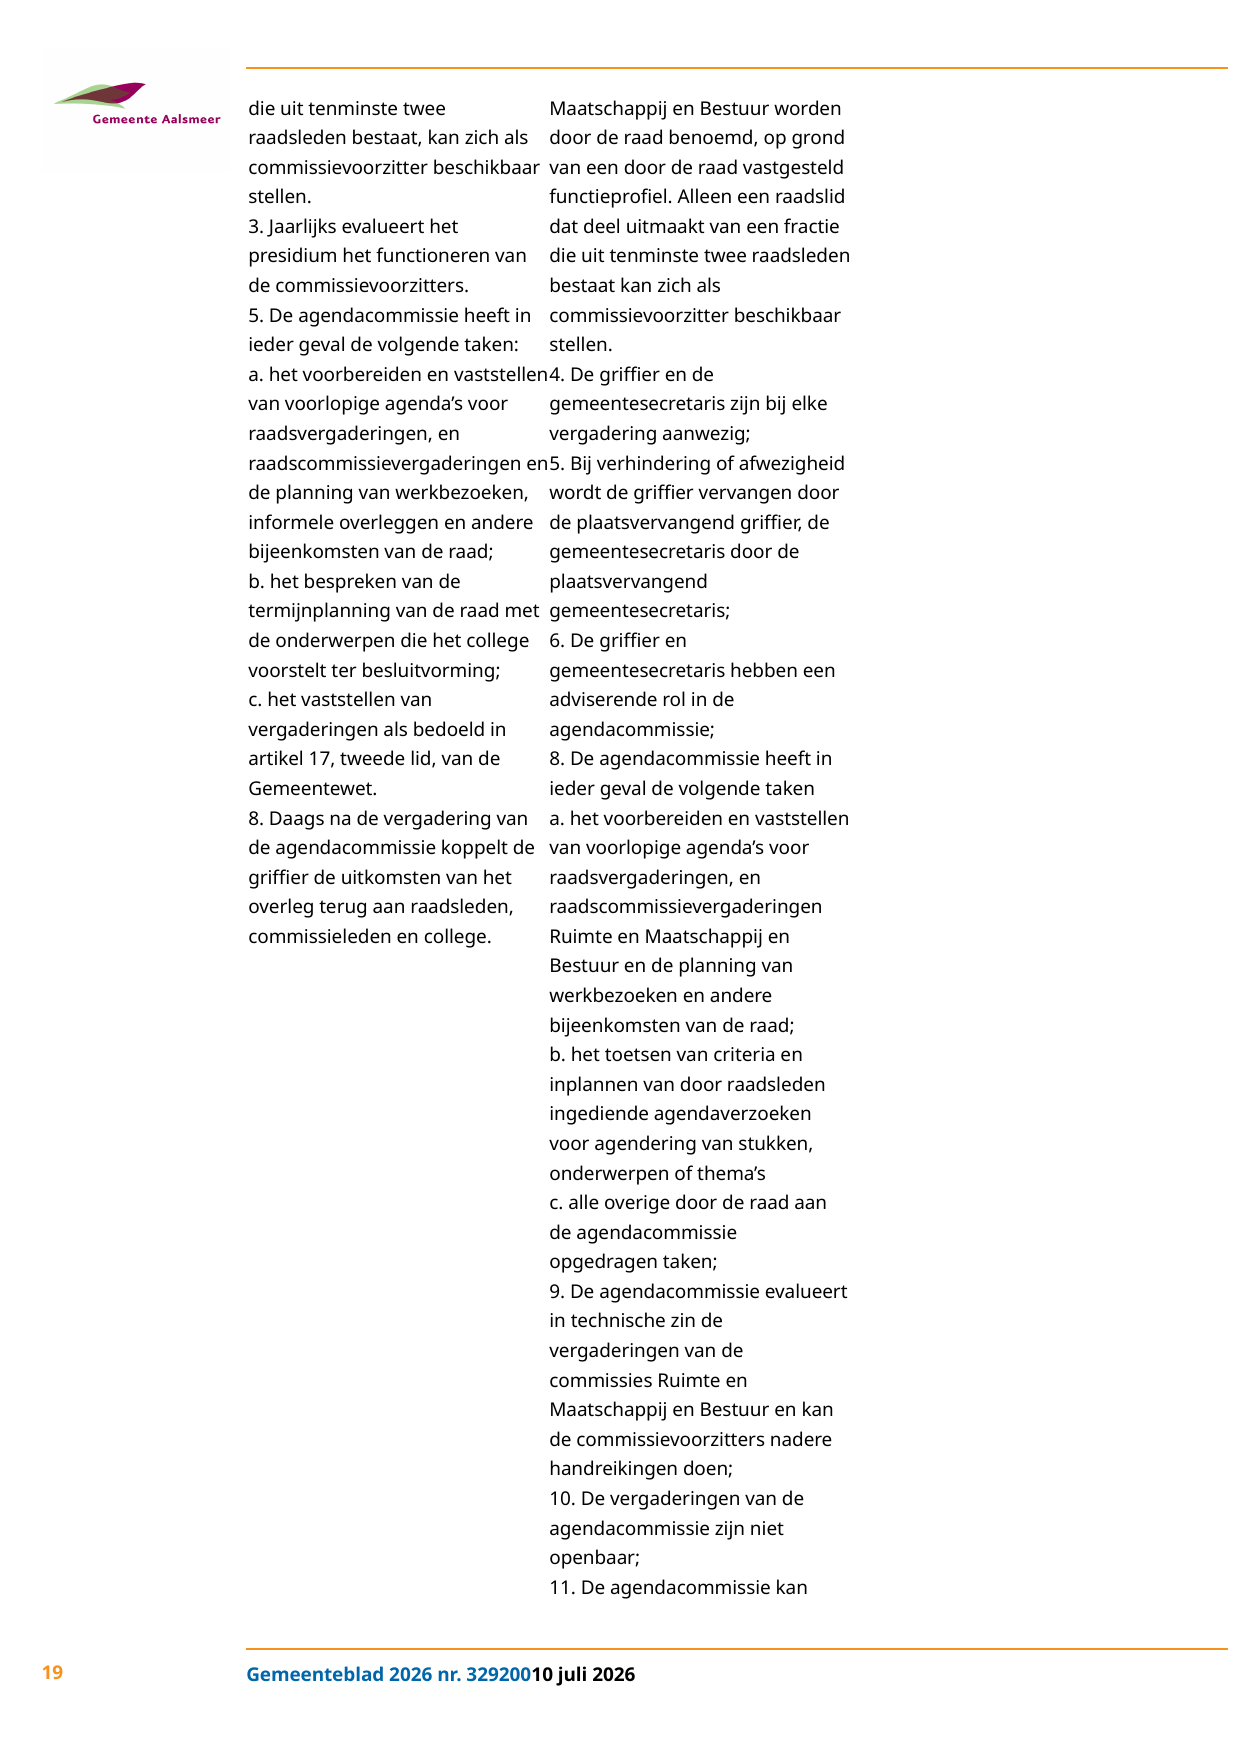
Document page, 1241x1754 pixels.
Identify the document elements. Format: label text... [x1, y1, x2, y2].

table_cell die uit tenminste twee raadsleden bestaat, kan zich als commissievoorzitter beschikbaar stellen. 3. Jaarlijks evalueert het presidium het functioneren van de commissievoorzitters. 5. De agendacommissie heeft in ieder geval de volgende taken: a. het voorbereiden en vaststellen van voorlopige agenda’s voor raadsvergaderingen, en raadscommissievergaderingen en de planning van werkbezoeken, informele overleggen en andere bijeenkomsten van de raad; b. het bespreken van de termijnplanning van de raad met de onderwerpen die het college voorstelt ter besluitvorming; c. het vaststellen van vergaderingen als bedoeld in artikel 17, tweede lid, van de Gemeentewet. 8. Daags na de vergadering van de agendacommissie koppelt de griffier de uitkomsten van het overleg terug aan raadsleden, commissieleden en college. [248, 95, 549, 1600]
picture [41, 47, 231, 172]
table_cell Maatschappij en Bestuur worden door de raad benoemd, op grond van een door de raad vastgesteld functieprofiel. Alleen een raadslid dat deel uitmaakt van een fractie die uit tenminste twee raadsleden bestaat kan zich als commissievoorzitter beschikbaar stellen. 4. De griffier en de gemeentesecretaris zijn bij elke vergadering aanwezig; 5. Bij verhindering of afwezigheid wordt de griffier vervangen door de plaatsvervangend griffier, de gemeentesecretaris door de plaatsvervangend gemeentesecretaris; 6. De griffier en gemeentesecretaris hebben een adviserende rol in de agendacommissie; 8. De agendacommissie heeft in ieder geval de volgende taken a. het voorbereiden en vaststellen van voorlopige agenda’s voor raadsvergaderingen, en raadscommissievergaderingen Ruimte en Maatschappij en Bestuur en de planning van werkbezoeken en andere bijeenkomsten van de raad; b. het toetsen van criteria en inplannen van door raadsleden ingediende agendaverzoeken voor agendering van stukken, onderwerpen of thema’s c. alle overige door de raad aan de agendacommissie opgedragen taken; 9. De agendacommissie evalueert in technische zin de vergaderingen van de commissies Ruimte en Maatschappij en Bestuur en kan de commissievoorzitters nadere handreikingen doen; 10. De vergaderingen van de agendacommissie zijn niet openbaar; 11. De agendacommissie kan [549, 95, 850, 1600]
table_cell [850, 95, 1152, 1600]
